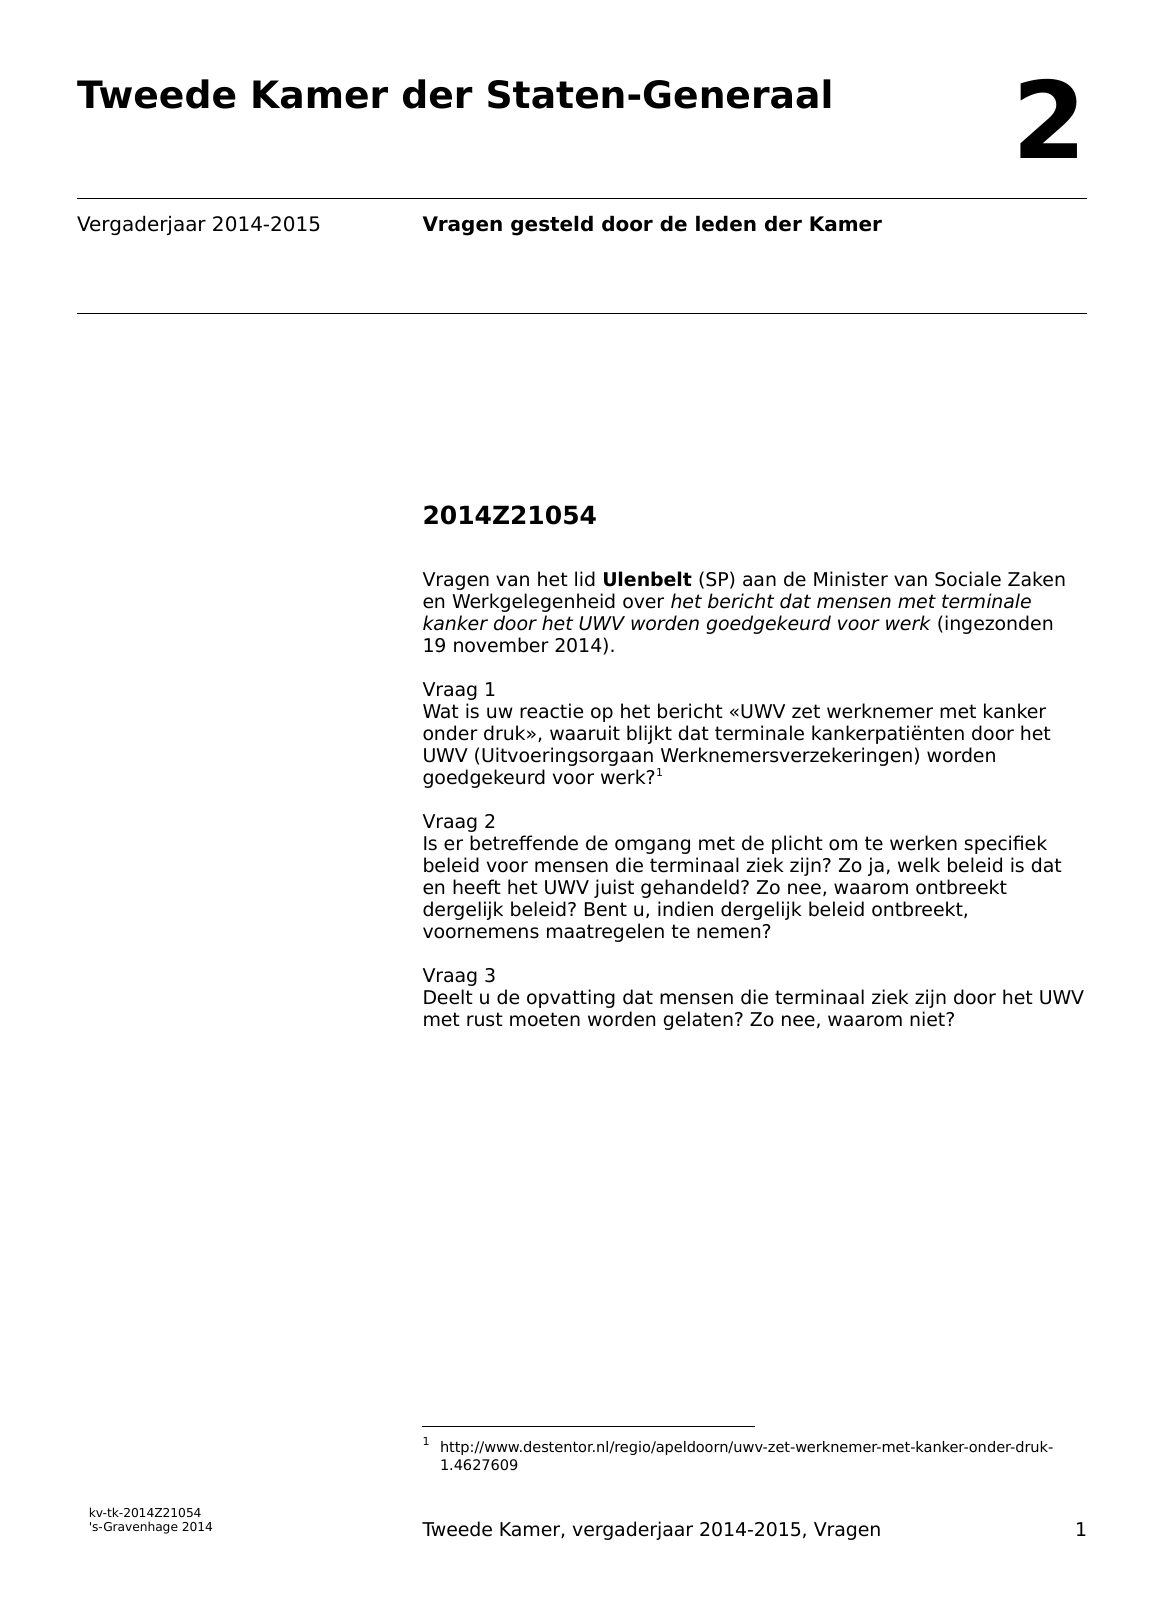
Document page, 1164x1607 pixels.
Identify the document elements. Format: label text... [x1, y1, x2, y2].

table_header Tweede Kamer der Staten-Generaal [77, 59, 886, 198]
text http://www.destentor.nl/regio/apeldoorn/uwv-zet-werknemer-met-kanker-onder-druk-1.4627609 [422, 1435, 1087, 1474]
text kv-tk-2014Z21054 [88, 1506, 323, 1520]
text Vraag 2 [422, 811, 1087, 833]
table_cell Vragen gesteld door de leden der Kamer [422, 199, 1087, 313]
table_header 2 [886, 59, 1087, 198]
table_cell Vergaderjaar 2014-2015 [77, 199, 422, 313]
text Is er betreffende de omgang met de plicht om te werken specifiek beleid voor mensen die terminaal ziek zijn? Zo ja, welk beleid is dat en heeft het UWV juist gehandeld? Zo nee, waarom ontbreekt dergelijk beleid? Bent u, indien dergelijk beleid ontbreekt, voornemens maatregelen te nemen? [422, 833, 1087, 943]
text 's-Gravenhage 2014 [88, 1520, 323, 1534]
text Vraag 3 [422, 965, 1087, 987]
text Deelt u de opvatting dat mensen die terminaal ziek zijn door het UWV met rust moeten worden gelaten? Zo nee, waarom niet? [422, 987, 1087, 1031]
text Wat is uw reactie op het bericht «UWV zet werknemer met kanker onder druk», waaruit blijkt dat terminale kankerpatiënten door het UWV (Uitvoeringsorgaan Werknemersverzekeringen) worden goedgekeurd voor werk? [422, 701, 1087, 789]
text 2014Z21054 [422, 501, 1087, 531]
text Vragen van het lid Ulenbelt (SP) aan de Minister van Sociale Zaken en Werkgelegenheid over het bericht dat mensen met terminale kanker door het UWV worden goedgekeurd voor werk (ingezonden 19 november 2014). [422, 569, 1087, 657]
text Vraag 1 [422, 679, 1087, 701]
